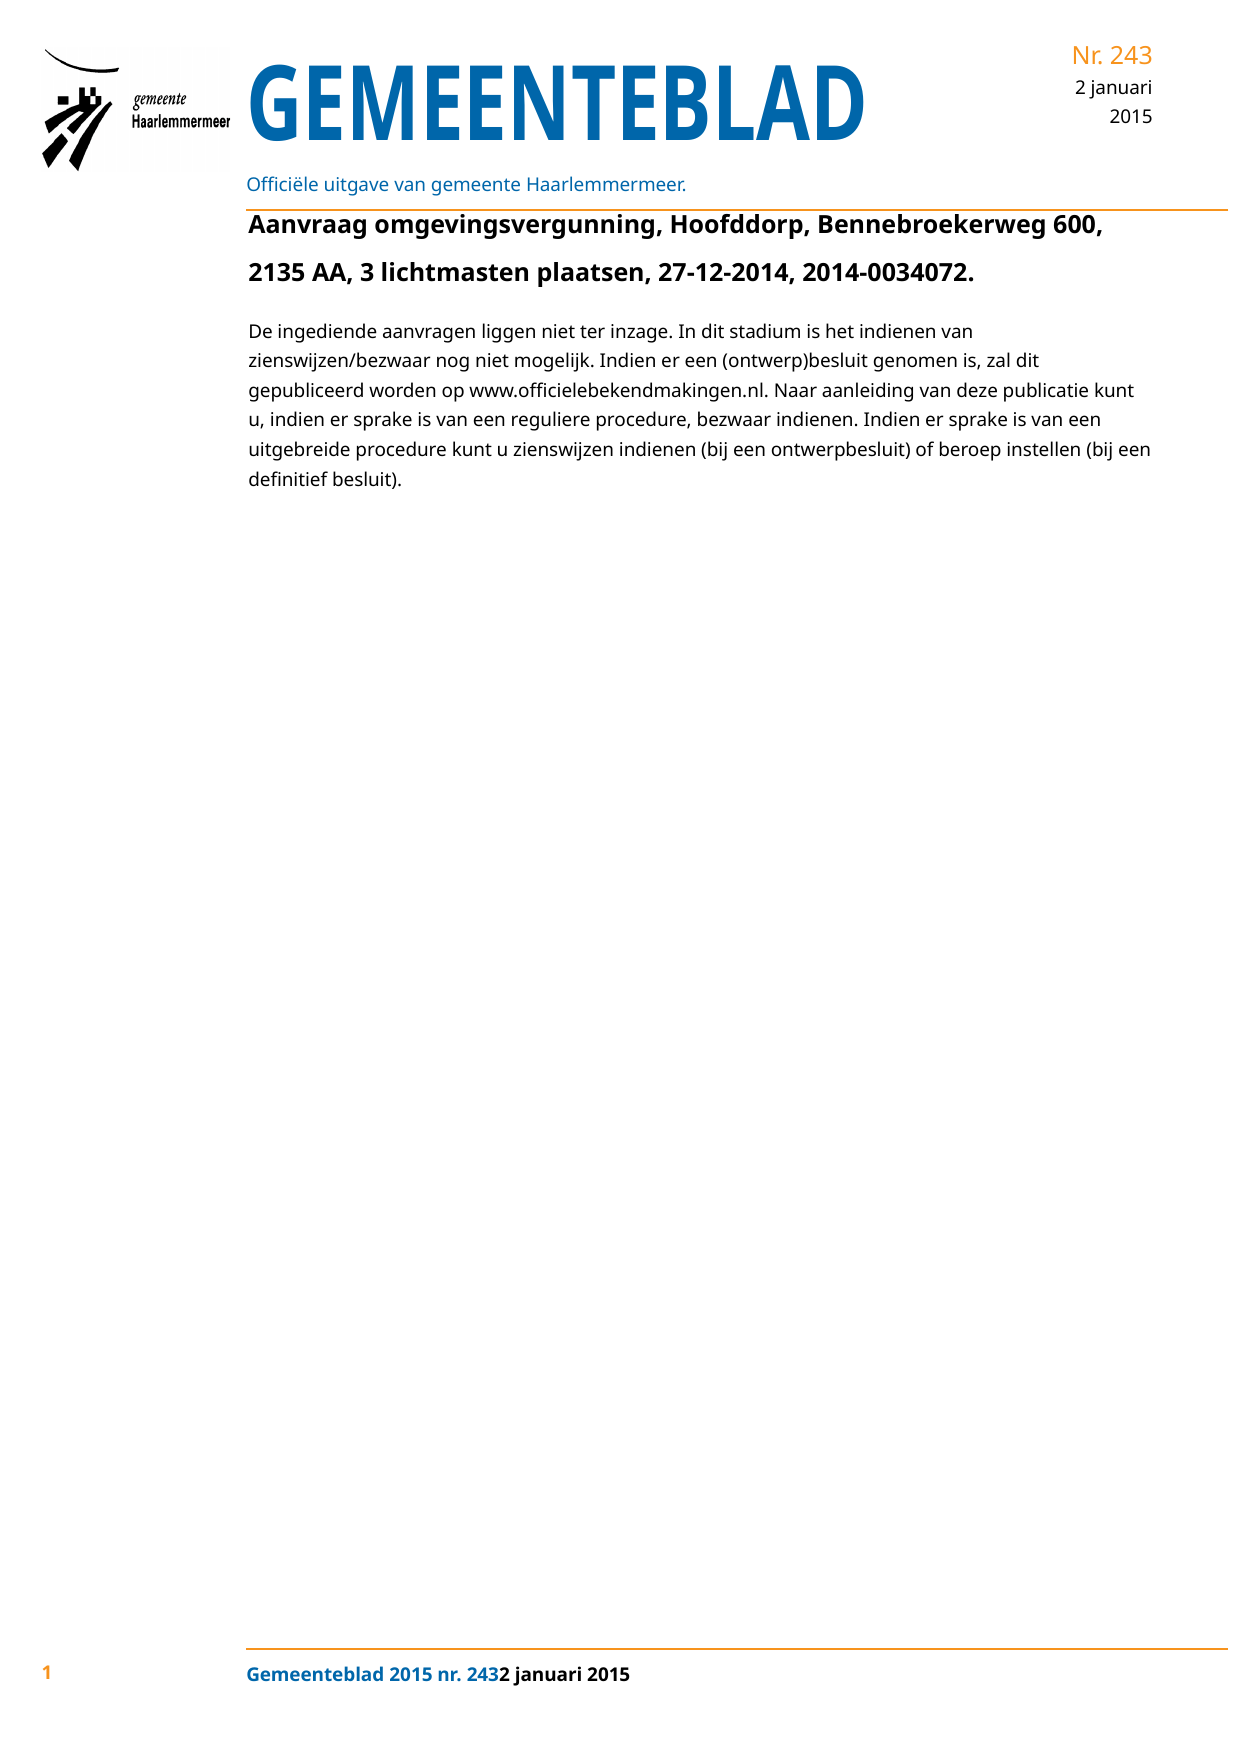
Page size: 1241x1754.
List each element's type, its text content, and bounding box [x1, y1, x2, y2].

picture [41, 47, 231, 172]
text De ingediende aanvragen liggen niet ter inzage. In dit stadium is het indienen van zienswijzen/bezwaar nog niet mogelijk. Indien er een (ontwerp)besluit genomen is, zal dit gepubliceerd worden op www.officielebekendmakingen.nl. Naar aanleiding van deze publicatie kunt u, indien er sprake is van een reguliere procedure, bezwaar indienen. Indien er sprake is van een uitgebreide procedure kunt u zienswijzen indienen (bij een ontwerpbesluit) of beroep instellen (bij een definitief besluit). [248, 318, 1152, 492]
text Aanvraag omgevingsvergunning, Hoofddorp, Bennebroekerweg 600, 2135 AA, 3 lichtmasten plaatsen, 27-12-2014, 2014-0034072. [248, 211, 1152, 288]
